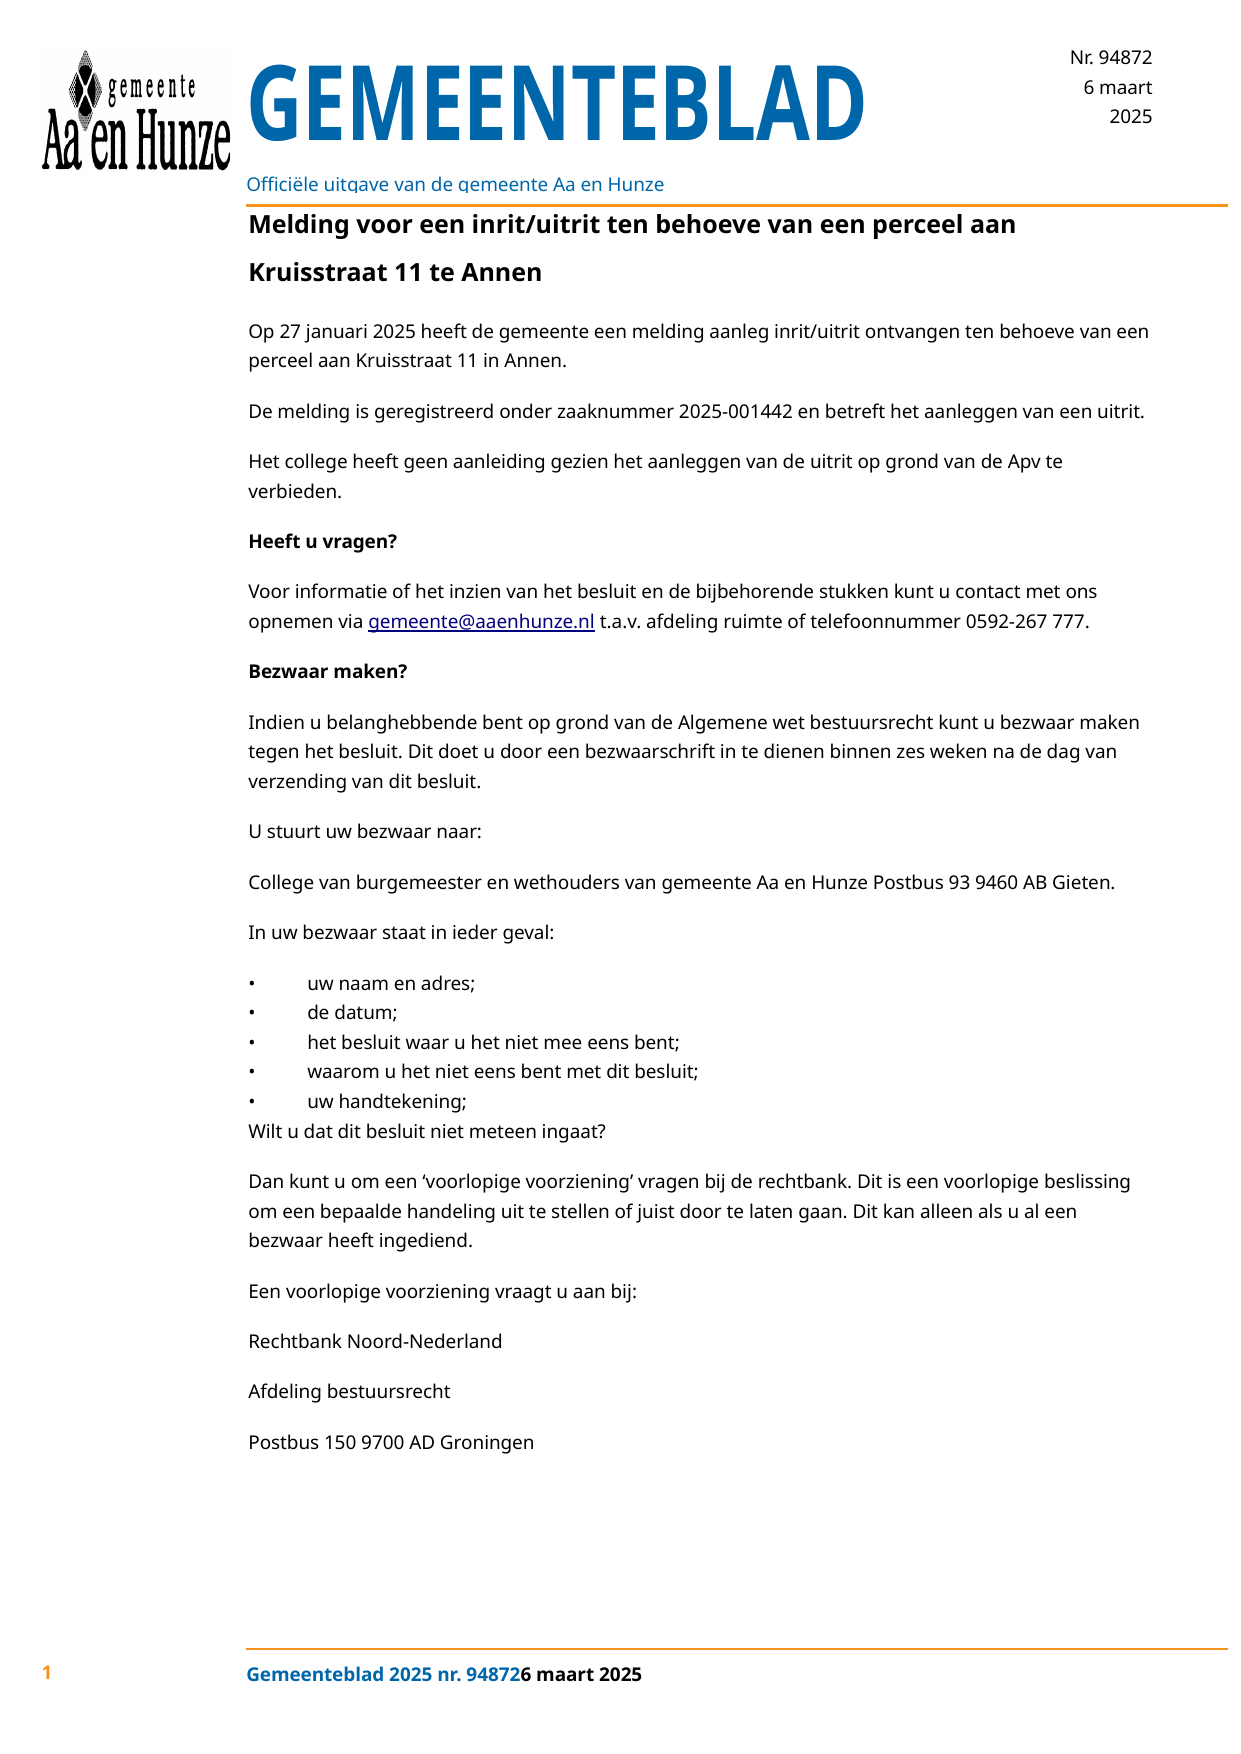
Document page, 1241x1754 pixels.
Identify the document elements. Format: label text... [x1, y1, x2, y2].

text Het college heeft geen aanleiding gezien het aanleggen van de uitrit op grond van de Apv te verbieden. [248, 448, 1152, 504]
list het besluit waar u het niet mee eens bent; [248, 1029, 1152, 1055]
text U stuurt uw bezwaar naar: [248, 819, 1152, 844]
text De melding is geregistreerd onder zaaknummer 2025-001442 en betreft het aanleggen van een uitrit. [248, 398, 1152, 424]
text Melding voor een inrit/uitrit ten behoeve van een perceel aan Kruisstraat 11 te Annen [248, 207, 1152, 288]
list uw handtekening; [248, 1088, 1152, 1114]
picture [41, 47, 231, 172]
text Dan kunt u om een ‘voorlopige voorziening’ vragen bij de rechtbank. Dit is een voorlopige beslissing om een bepaalde handeling uit te stellen of juist door te laten gaan. Dit kan alleen als u al een bezwaar heeft ingediend. [248, 1168, 1152, 1253]
text Heeft u vragen? [248, 528, 1152, 554]
text Op 27 januari 2025 heeft de gemeente een melding aanleg inrit/uitrit ontvangen ten behoeve van een perceel aan Kruisstraat 11 in Annen. [248, 318, 1152, 373]
text Postbus 150 9700 AD Groningen [248, 1429, 1152, 1455]
list de datum; [248, 999, 1152, 1025]
text Een voorlopige voorziening vraagt u aan bij: [248, 1278, 1152, 1304]
text Rechtbank Noord-Nederland [248, 1328, 1152, 1354]
text Bezwaar maken? [248, 659, 1152, 684]
text Wilt u dat dit besluit niet meteen ingaat? [248, 1118, 1152, 1144]
text College van burgemeester en wethouders van gemeente Aa en Hunze Postbus 93 9460 AB Gieten. [248, 869, 1152, 895]
text Indien u belanghebbende bent op grond van de Algemene wet bestuursrecht kunt u bezwaar maken tegen het besluit. Dit doet u door een bezwaarschrift in te dienen binnen zes weken na de dag van verzending van dit besluit. [248, 709, 1152, 794]
list waarom u het niet eens bent met dit besluit; [248, 1059, 1152, 1084]
text Voor informatie of het inzien van het besluit en de bijbehorende stukken kunt u contact met ons opnemen via gemeente@aaenhunze.nl t.a.v. afdeling ruimte of telefoonnummer 0592-267 777. [248, 579, 1152, 634]
list uw naam en adres; [248, 970, 1152, 996]
text In uw bezwaar staat in ieder geval: [248, 919, 1152, 945]
text Afdeling bestuursrecht [248, 1379, 1152, 1404]
